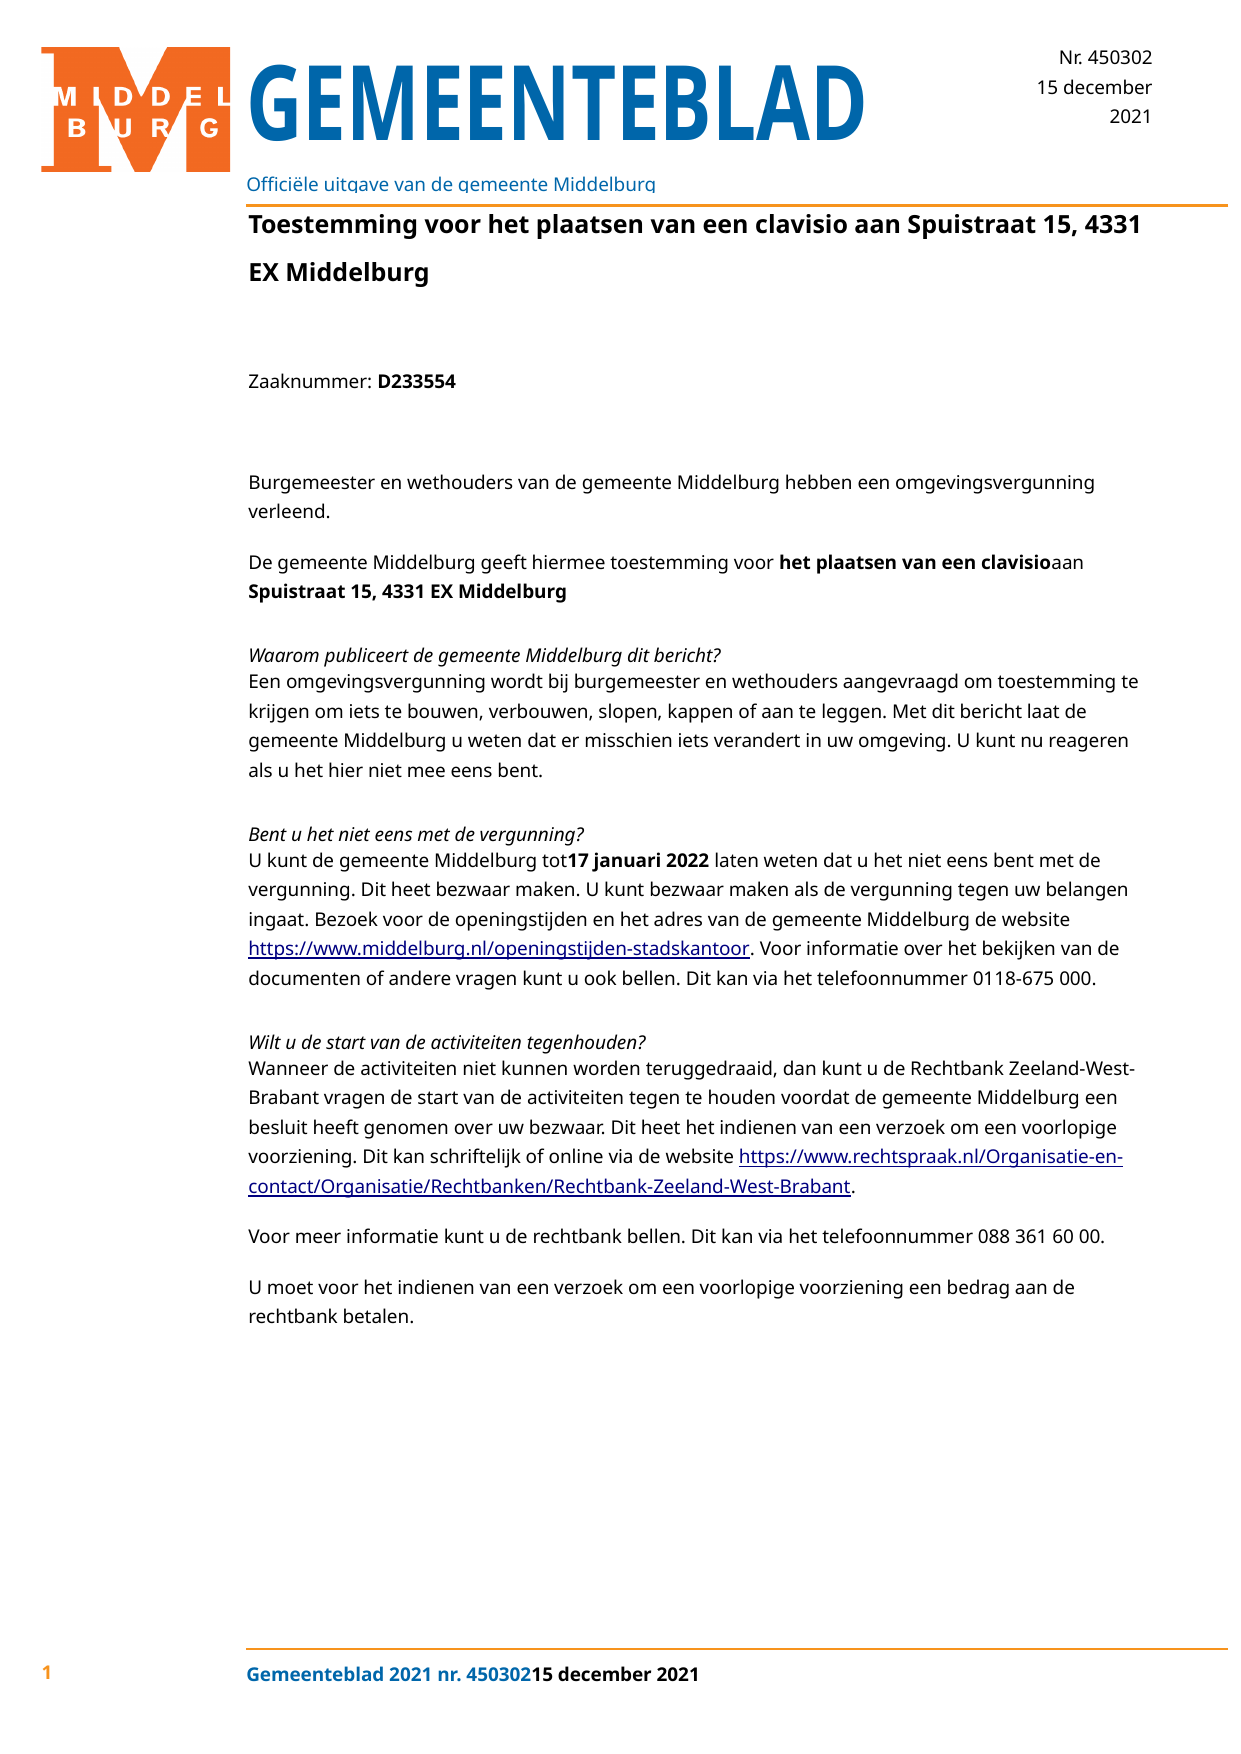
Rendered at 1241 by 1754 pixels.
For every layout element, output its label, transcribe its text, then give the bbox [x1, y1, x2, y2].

text Zaaknummer: D233554 [248, 368, 1152, 394]
text Voor meer informatie kunt u de rechtbank bellen. Dit kan via het telefoonnummer 088 361 60 00. [248, 1224, 1152, 1249]
text U kunt de gemeente Middelburg tot17 januari 2022 laten weten dat u het niet eens bent met de vergunning. Dit heet bezwaar maken. U kunt bezwaar maken als de vergunning tegen uw belangen ingaat. Bezoek voor de openingstijden en het adres van de gemeente Middelburg de website https://www.middelburg.nl/openingstijden-stadskantoor. Voor informatie over het bekijken van de documenten of andere vragen kunt u ook bellen. Dit kan via het telefoonnummer 0118-675 000. [248, 847, 1152, 991]
text Waarom publiceert de gemeente Middelburg dit bericht? [248, 643, 1152, 668]
text U moet voor het indienen van een verzoek om een voorlopige voorziening een bedrag aan de rechtbank betalen. [248, 1274, 1152, 1329]
text Een omgevingsvergunning wordt bij burgemeester en wethouders aangevraagd om toestemming te krijgen om iets te bouwen, verbouwen, slopen, kappen of aan te leggen. Met dit bericht laat de gemeente Middelburg u weten dat er misschien iets verandert in uw omgeving. U kunt nu reageren als u het hier niet mee eens bent. [248, 668, 1152, 783]
text Burgemeester en wethouders van de gemeente Middelburg hebben een omgevingsvergunning verleend. [248, 469, 1152, 524]
text Bent u het niet eens met de vergunning? [248, 821, 1152, 847]
text Wanneer de activiteiten niet kunnen worden teruggedraaid, dan kunt u de Rechtbank Zeeland-West-Brabant vragen de start van de activiteiten tegen te houden voordat de gemeente Middelburg een besluit heeft genomen over uw bezwaar. Dit heet het indienen van een verzoek om een voorlopige voorziening. Dit kan schriftelijk of online via de website https://www.rechtspraak.nl/Organisatie-en-contact/Organisatie/Rechtbanken/Rechtbank-Zeeland-West-Brabant. [248, 1055, 1152, 1199]
picture [41, 47, 231, 172]
text Toestemming voor het plaatsen van een clavisio aan Spuistraat 15, 4331 EX Middelburg [248, 207, 1152, 288]
text De gemeente Middelburg geeft hiermee toestemming voor het plaatsen van een clavisioaan Spuistraat 15, 4331 EX Middelburg [248, 549, 1152, 604]
text Wilt u de start van de activiteiten tegenhouden? [248, 1029, 1152, 1055]
